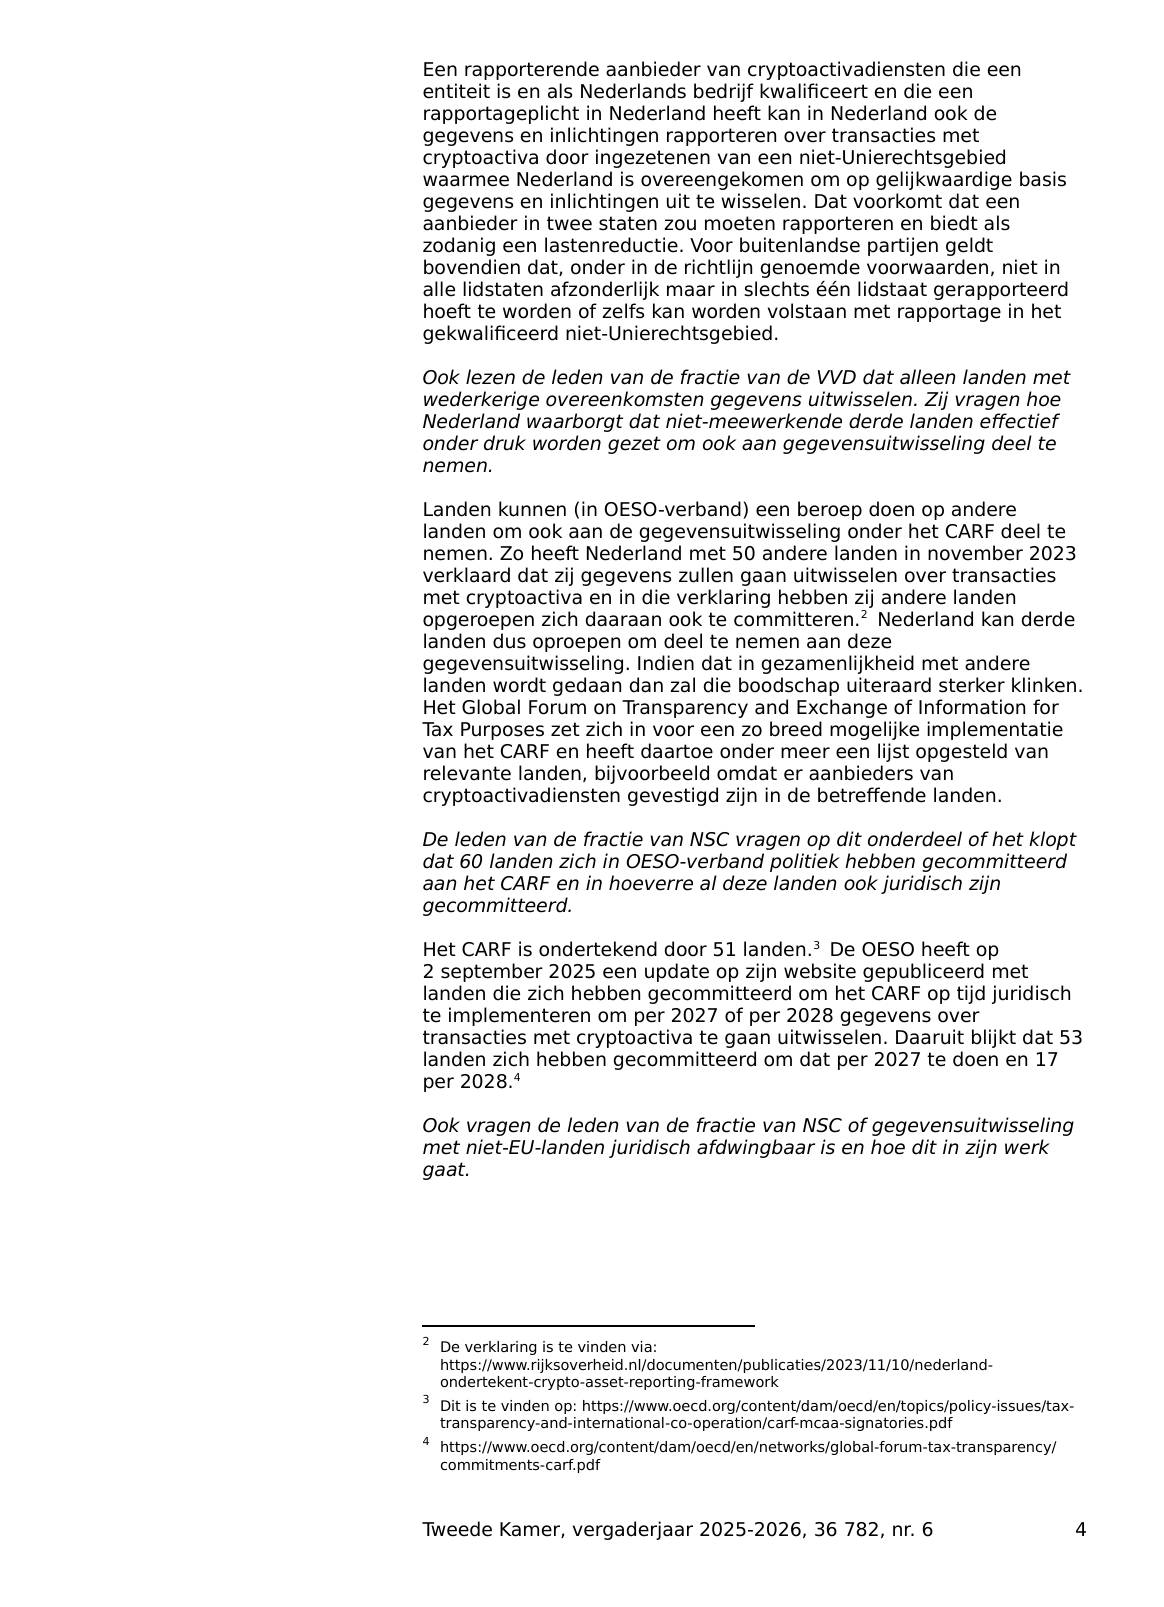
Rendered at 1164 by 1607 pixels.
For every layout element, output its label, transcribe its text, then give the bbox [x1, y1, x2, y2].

text Een rapporterende aanbieder van cryptoactivadiensten die een entiteit is en als Nederlands bedrijf kwalificeert en die een rapportageplicht in Nederland heeft kan in Nederland ook de gegevens en inlichtingen rapporteren over transacties met cryptoactiva door ingezetenen van een niet-Unierechtsgebied waarmee Nederland is overeengekomen om op gelijkwaardige basis gegevens en inlichtingen uit te wisselen. Dat voorkomt dat een aanbieder in twee staten zou moeten rapporteren en biedt als zodanig een lastenreductie. Voor buitenlandse partijen geldt bovendien dat, onder in de richtlijn genoemde voorwaarden, niet in alle lidstaten afzonderlijk maar in slechts één lidstaat gerapporteerd hoeft te worden of zelfs kan worden volstaan met rapportage in het gekwalificeerd niet-Unierechtsgebied. [422, 59, 1087, 345]
text Dit is te vinden op: https://www.oecd.org/content/dam/oecd/en/topics/policy-issues/tax-transparency-and-international-co-operation/carf-mcaa-signatories.pdf [422, 1393, 1087, 1432]
text Het CARF is ondertekend door 51 landen. De OESO heeft op 2 september 2025 een update op zijn website gepubliceerd met landen die zich hebben gecommitteerd om het CARF op tijd juridisch te implementeren om per 2027 of per 2028 gegevens over transacties met cryptoactiva te gaan uitwisselen. Daaruit blijkt dat 53 landen zich hebben gecommitteerd om dat per 2027 te doen en 17 per 2028. [422, 939, 1087, 1093]
text De verklaring is te vinden via: https://www.rijksoverheid.nl/documenten/publicaties/2023/11/10/nederland-ondertekent-crypto-asset-reporting-framework [422, 1335, 1087, 1391]
text Het Global Forum on Transparency and Exchange of Information for Tax Purposes zet zich in voor een zo breed mogelijke implementatie van het CARF en heeft daartoe onder meer een lijst opgesteld van relevante landen, bijvoorbeeld omdat er aanbieders van cryptoactivadiensten gevestigd zijn in de betreffende landen. [422, 697, 1087, 807]
text Ook lezen de leden van de fractie van de VVD dat alleen landen met wederkerige overeenkomsten gegevens uitwisselen. Zij vragen hoe Nederland waarborgt dat niet-meewerkende derde landen effectief onder druk worden gezet om ook aan gegevensuitwisseling deel te nemen. [422, 367, 1087, 477]
text https://www.oecd.org/content/dam/oecd/en/networks/global-forum-tax-transparency/commitments-carf.pdf [422, 1435, 1087, 1474]
text De leden van de fractie van NSC vragen op dit onderdeel of het klopt dat 60 landen zich in OESO-verband politiek hebben gecommitteerd aan het CARF en in hoeverre al deze landen ook juridisch zijn gecommitteerd. [422, 829, 1087, 917]
text Landen kunnen (in OESO-verband) een beroep doen op andere landen om ook aan de gegevensuitwisseling onder het CARF deel te nemen. Zo heeft Nederland met 50 andere landen in november 2023 verklaard dat zij gegevens zullen gaan uitwisselen over transacties met cryptoactiva en in die verklaring hebben zij andere landen opgeroepen zich daaraan ook te committeren. Nederland kan derde landen dus oproepen om deel te nemen aan deze gegevensuitwisseling. Indien dat in gezamenlijkheid met andere landen wordt gedaan dan zal die boodschap uiteraard sterker klinken. [422, 499, 1087, 697]
text Ook vragen de leden van de fractie van NSC of gegevensuitwisseling met niet-EU-landen juridisch afdwingbaar is en hoe dit in zijn werk gaat. [422, 1115, 1087, 1181]
